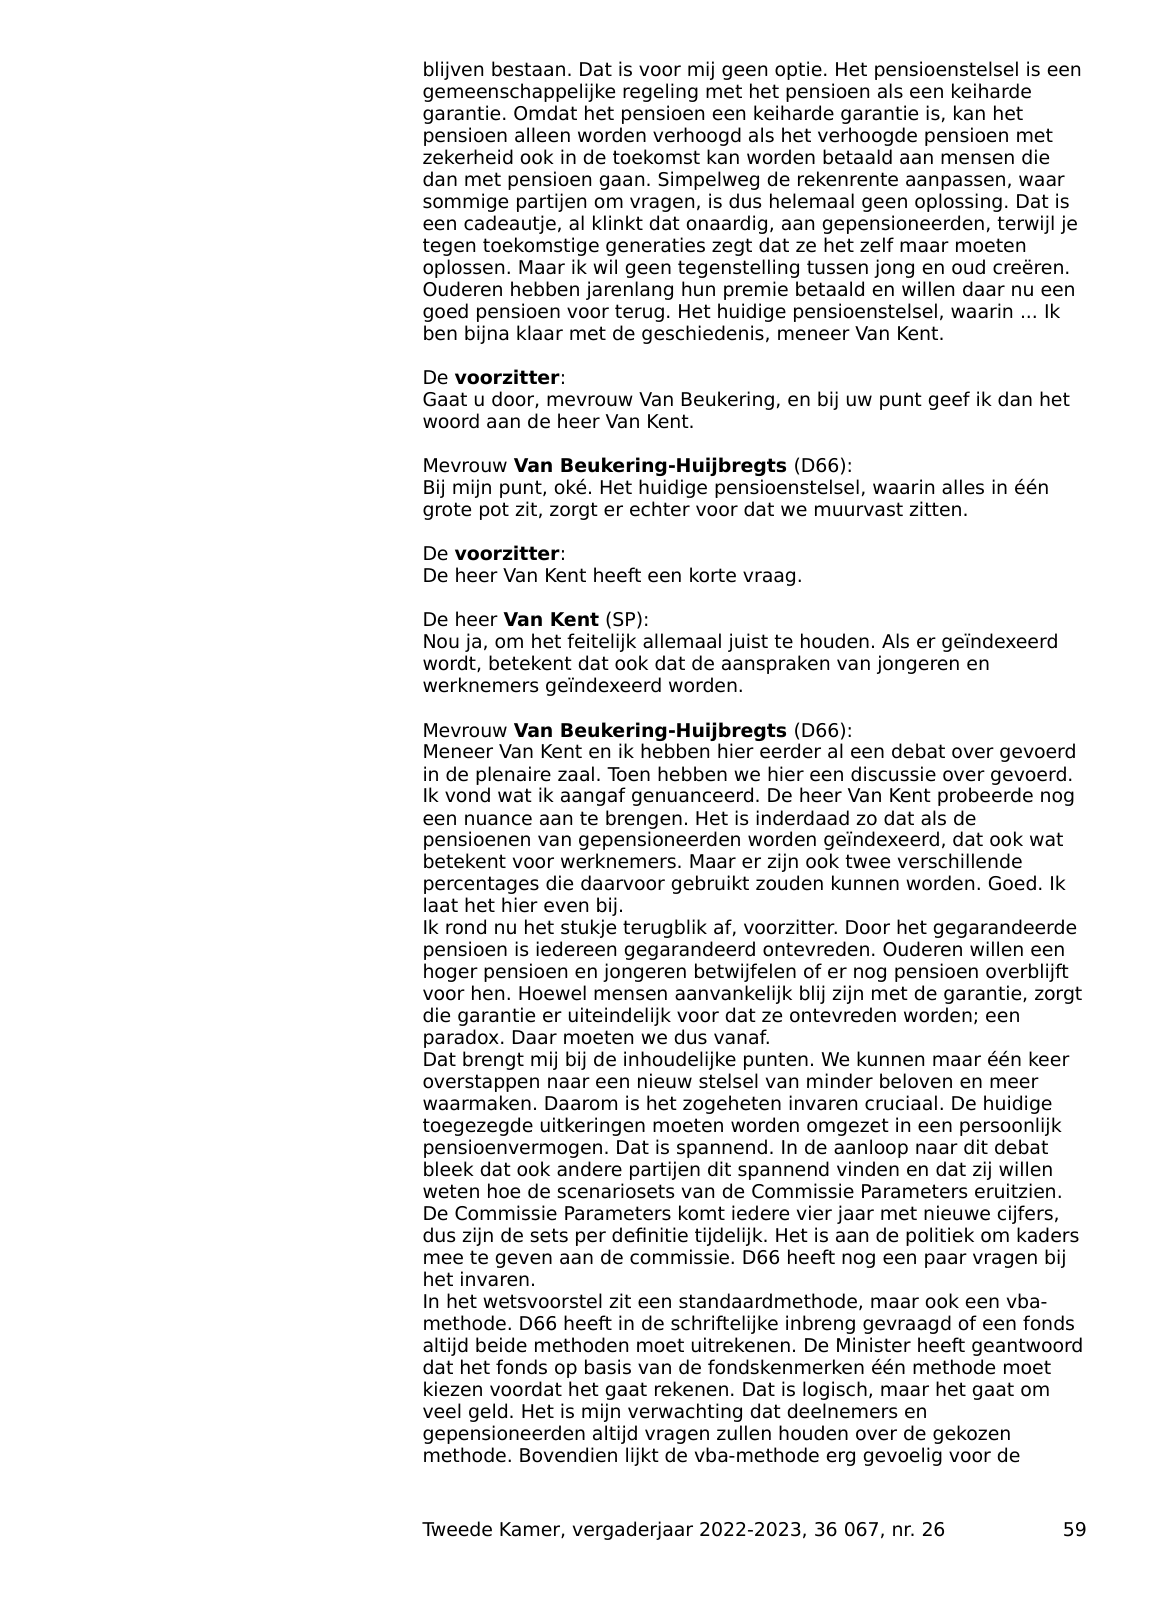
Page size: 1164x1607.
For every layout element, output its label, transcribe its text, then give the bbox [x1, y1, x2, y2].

text Ik rond nu het stukje terugblik af, voorzitter. Door het gegarandeerde pensioen is iedereen gegarandeerd ontevreden. Ouderen willen een hoger pensioen en jongeren betwijfelen of er nog pensioen overblijft voor hen. Hoewel mensen aanvankelijk blij zijn met de garantie, zorgt die garantie er uiteindelijk voor dat ze ontevreden worden; een paradox. Daar moeten we dus vanaf. [422, 917, 1087, 1049]
text Mevrouw Van Beukering-Huijbregts (D66): [422, 455, 1087, 477]
text De heer Van Kent (SP): [422, 609, 1087, 631]
text Gaat u door, mevrouw Van Beukering, en bij uw punt geef ik dan het woord aan de heer Van Kent. [422, 389, 1087, 433]
text Mevrouw Van Beukering-Huijbregts (D66): [422, 719, 1087, 741]
text Bij mijn punt, oké. Het huidige pensioenstelsel, waarin alles in één grote pot zit, zorgt er echter voor dat we muurvast zitten. [422, 477, 1087, 521]
text Nou ja, om het feitelijk allemaal juist te houden. Als er geïndexeerd wordt, betekent dat ook dat de aanspraken van jongeren en werknemers geïndexeerd worden. [422, 631, 1087, 697]
text In het wetsvoorstel zit een standaardmethode, maar ook een vba-methode. D66 heeft in de schriftelijke inbreng gevraagd of een fonds altijd beide methoden moet uitrekenen. De Minister heeft geantwoord dat het fonds op basis van de fondskenmerken één methode moet kiezen voordat het gaat rekenen. Dat is logisch, maar het gaat om veel geld. Het is mijn verwachting dat deelnemers en gepensioneerden altijd vragen zullen houden over de gekozen methode. Bovendien lijkt de vba-methode erg gevoelig voor de [422, 1291, 1087, 1467]
text Meneer Van Kent en ik hebben hier eerder al een debat over gevoerd in de plenaire zaal. Toen hebben we hier een discussie over gevoerd. Ik vond wat ik aangaf genuanceerd. De heer Van Kent probeerde nog een nuance aan te brengen. Het is inderdaad zo dat als de pensioenen van gepensioneerden worden geïndexeerd, dat ook wat betekent voor werknemers. Maar er zijn ook twee verschillende percentages die daarvoor gebruikt zouden kunnen worden. Goed. Ik laat het hier even bij. [422, 741, 1087, 917]
text De voorzitter: [422, 543, 1087, 565]
text Dat brengt mij bij de inhoudelijke punten. We kunnen maar één keer overstappen naar een nieuw stelsel van minder beloven en meer waarmaken. Daarom is het zogeheten invaren cruciaal. De huidige toegezegde uitkeringen moeten worden omgezet in een persoonlijk pensioenvermogen. Dat is spannend. In de aanloop naar dit debat bleek dat ook andere partijen dit spannend vinden en dat zij willen weten hoe de scenariosets van de Commissie Parameters eruitzien. De Commissie Parameters komt iedere vier jaar met nieuwe cijfers, dus zijn de sets per definitie tijdelijk. Het is aan de politiek om kaders mee te geven aan de commissie. D66 heeft nog een paar vragen bij het invaren. [422, 1049, 1087, 1291]
text De heer Van Kent heeft een korte vraag. [422, 565, 1087, 587]
text De voorzitter: [422, 367, 1087, 389]
text blijven bestaan. Dat is voor mij geen optie. Het pensioenstelsel is een gemeenschappelijke regeling met het pensioen als een keiharde garantie. Omdat het pensioen een keiharde garantie is, kan het pensioen alleen worden verhoogd als het verhoogde pensioen met zekerheid ook in de toekomst kan worden betaald aan mensen die dan met pensioen gaan. Simpelweg de rekenrente aanpassen, waar sommige partijen om vragen, is dus helemaal geen oplossing. Dat is een cadeautje, al klinkt dat onaardig, aan gepensioneerden, terwijl je tegen toekomstige generaties zegt dat ze het zelf maar moeten oplossen. Maar ik wil geen tegenstelling tussen jong en oud creëren. Ouderen hebben jarenlang hun premie betaald en willen daar nu een goed pensioen voor terug. Het huidige pensioenstelsel, waarin ... Ik ben bijna klaar met de geschiedenis, meneer Van Kent. [422, 59, 1087, 345]
